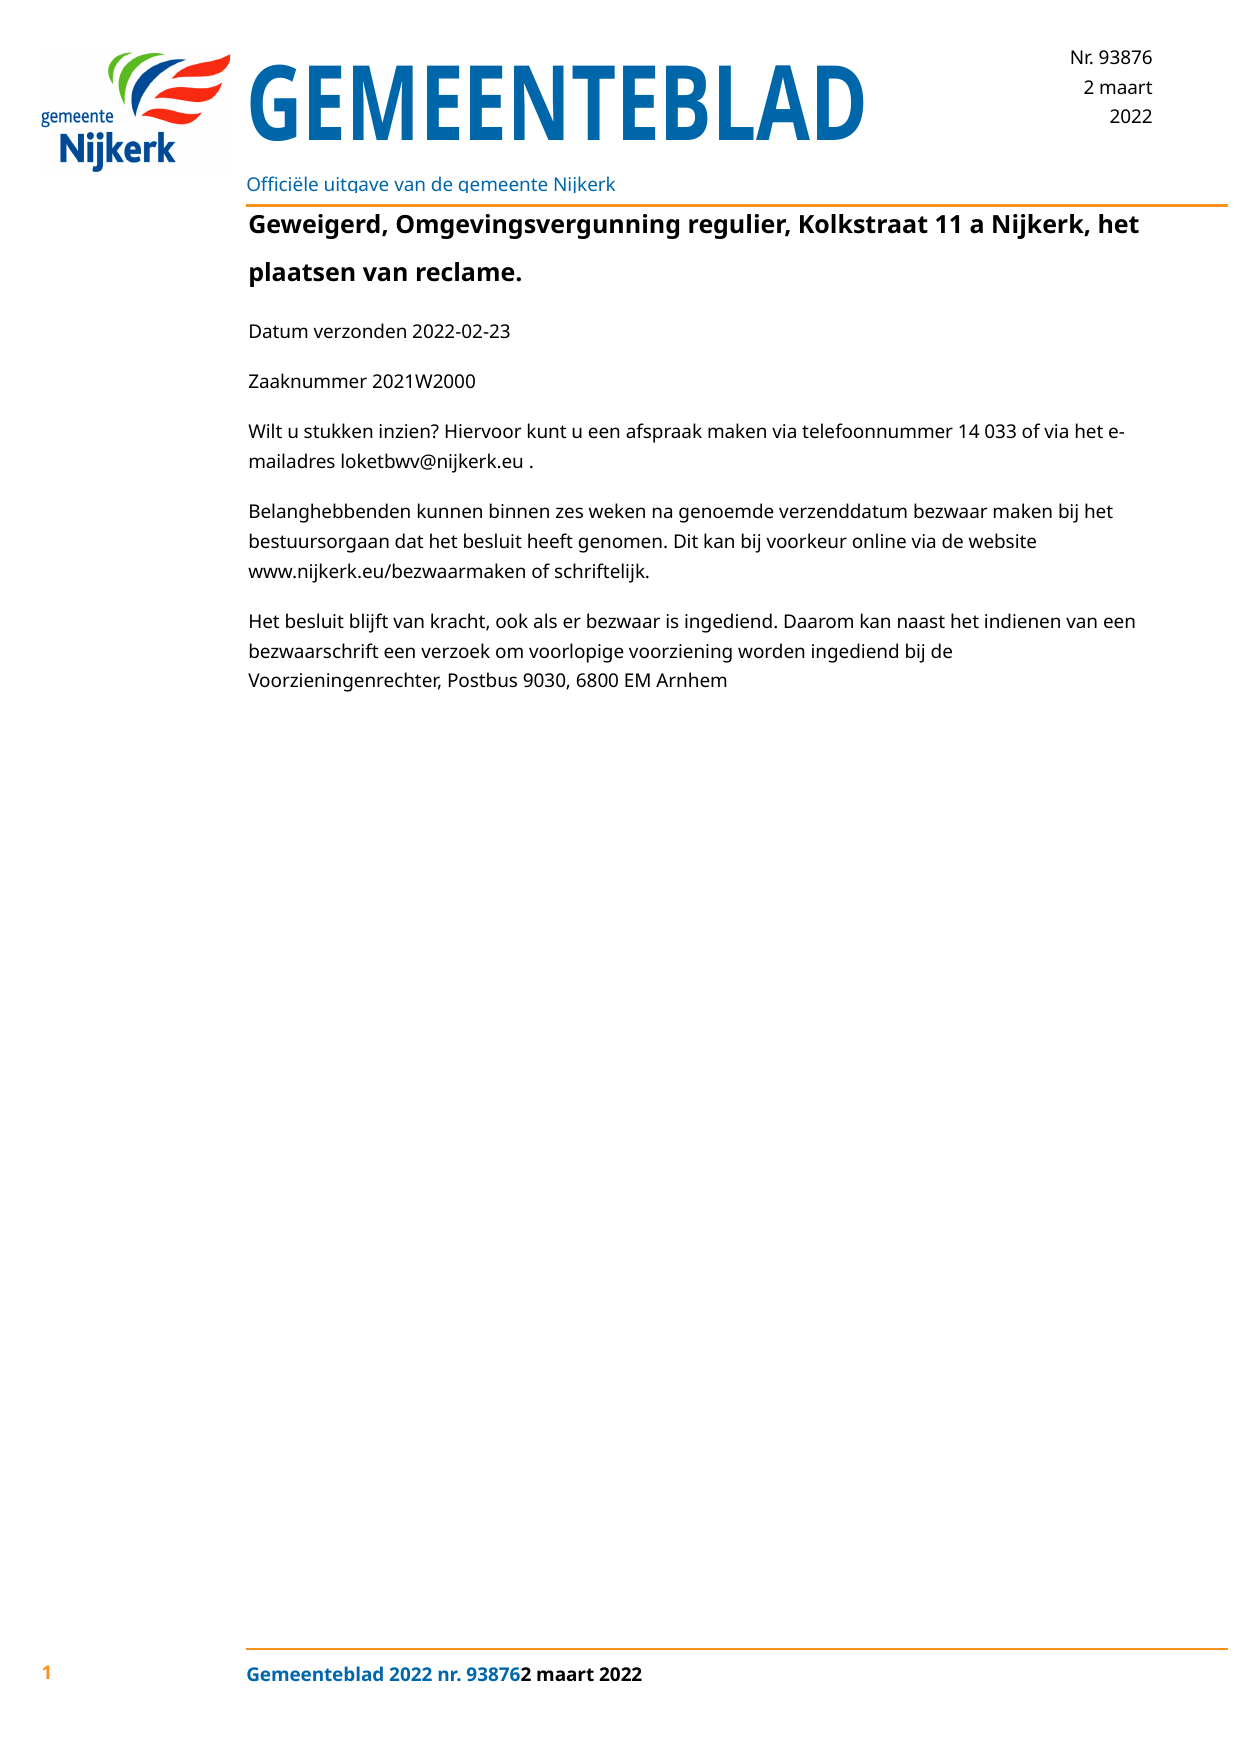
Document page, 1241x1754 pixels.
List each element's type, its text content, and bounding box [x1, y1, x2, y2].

text Zaaknummer 2021W2000 [248, 368, 1152, 394]
text Geweigerd, Omgevingsvergunning regulier, Kolkstraat 11 a Nijkerk, het plaatsen van reclame. [248, 207, 1152, 288]
picture [41, 47, 231, 172]
text Het besluit blijft van kracht, ook als er bezwaar is ingediend. Daarom kan naast het indienen van een bezwaarschrift een verzoek om voorlopige voorziening worden ingediend bij de Voorzieningenrechter, Postbus 9030, 6800 EM Arnhem [248, 608, 1152, 693]
text Belanghebbenden kunnen binnen zes weken na genoemde verzenddatum bezwaar maken bij het bestuursorgaan dat het besluit heeft genomen. Dit kan bij voorkeur online via de website www.nijkerk.eu/bezwaarmaken of schriftelijk. [248, 499, 1152, 584]
text Wilt u stukken inzien? Hiervoor kunt u een afspraak maken via telefoonnummer 14 033 of via het e-mailadres loketbwv@nijkerk.eu . [248, 419, 1152, 474]
text Datum verzonden 2022-02-23 [248, 318, 1152, 344]
